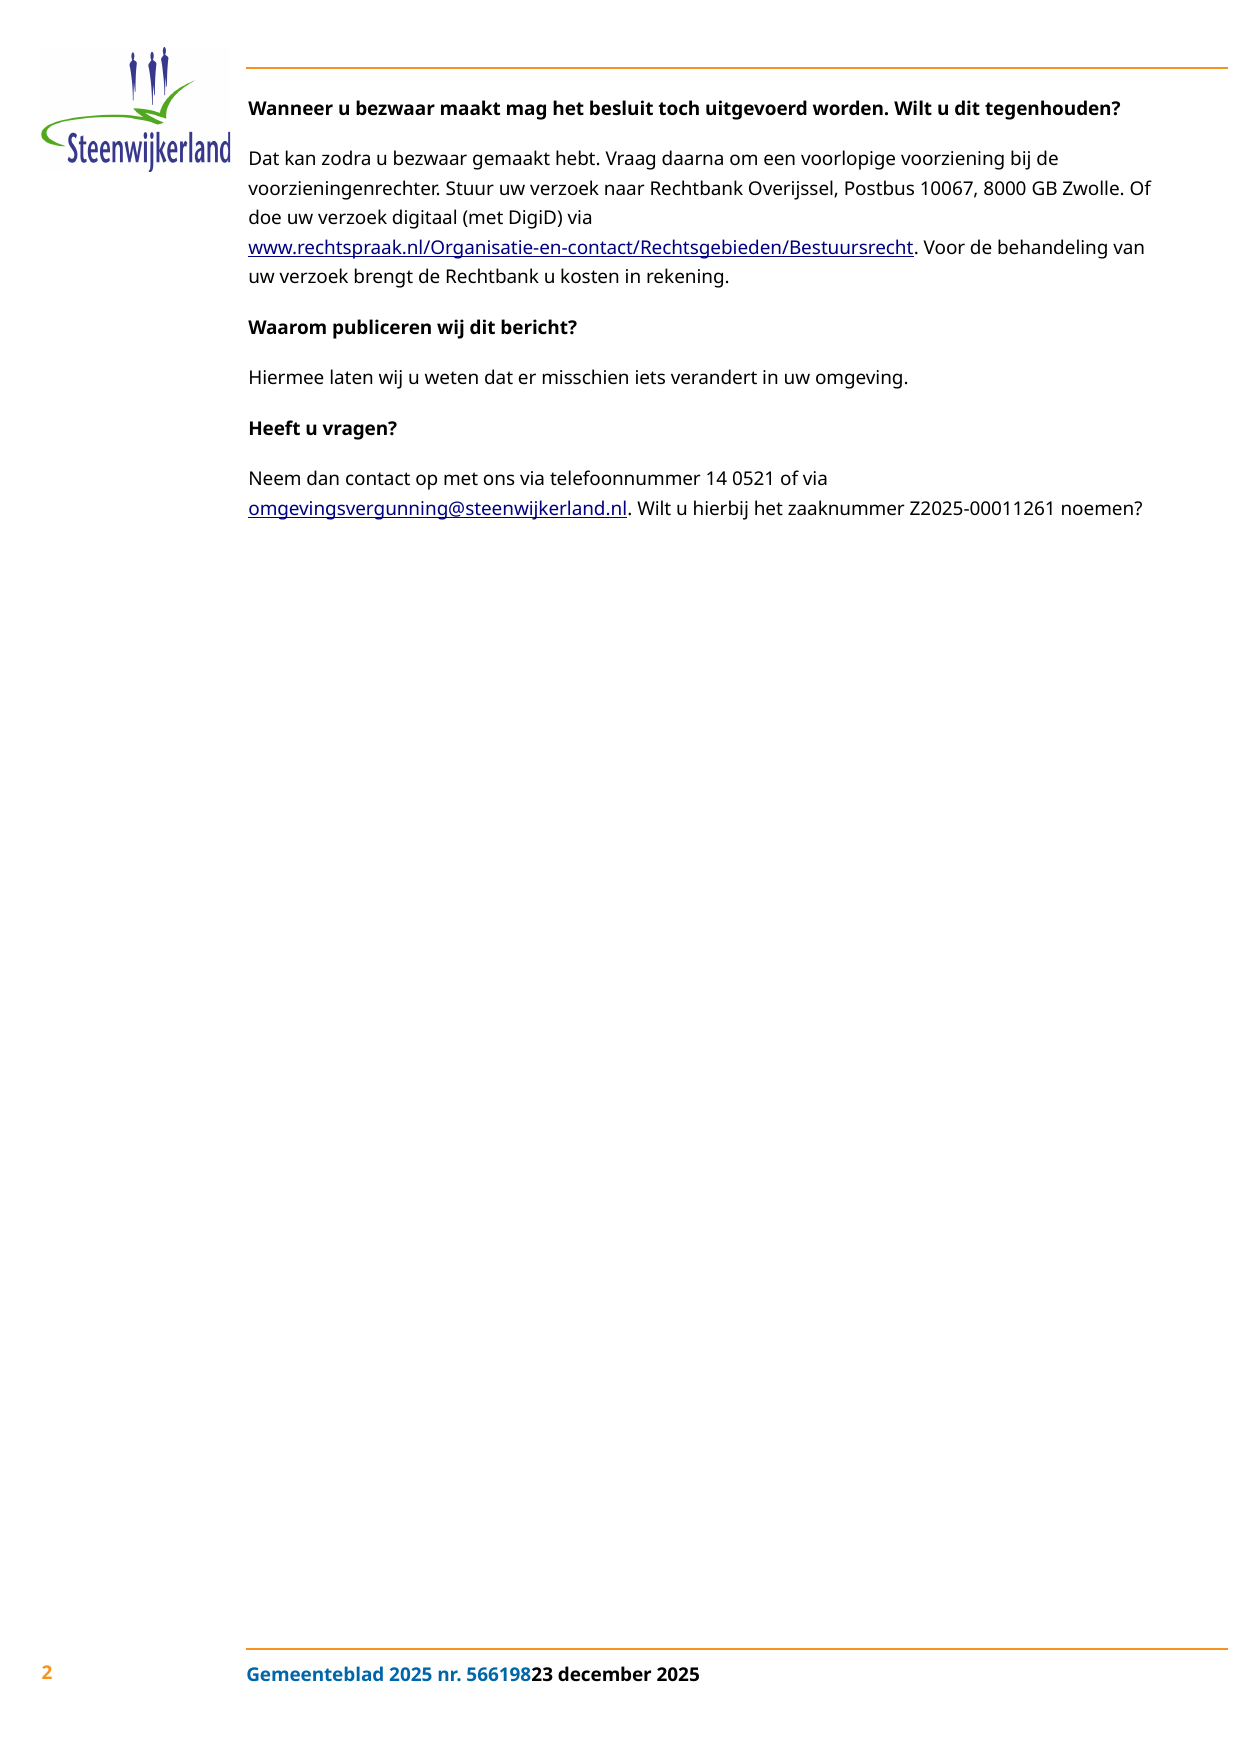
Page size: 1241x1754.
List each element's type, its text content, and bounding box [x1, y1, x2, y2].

text Neem dan contact op met ons via telefoonnummer 14 0521 of via omgevingsvergunning@steenwijkerland.nl. Wilt u hierbij het zaaknummer Z2025-00011261 noemen? [248, 465, 1152, 521]
picture [41, 47, 231, 172]
text Waarom publiceren wij dit bericht? [248, 314, 1152, 340]
text Hiermee laten wij u weten dat er misschien iets verandert in uw omgeving. [248, 364, 1152, 390]
text Dat kan zodra u bezwaar gemaakt hebt. Vraag daarna om een voorlopige voorziening bij de voorzieningenrechter. Stuur uw verzoek naar Rechtbank Overijssel, Postbus 10067, 8000 GB Zwolle. Of doe uw verzoek digitaal (met DigiD) via www.rechtspraak.nl/Organisatie-en-contact/Rechtsgebieden/Bestuursrecht. Voor de behandeling van uw verzoek brengt de Rechtbank u kosten in rekening. [248, 145, 1152, 289]
text Wanneer u bezwaar maakt mag het besluit toch uitgevoerd worden. Wilt u dit tegenhouden? [248, 95, 1152, 121]
text Heeft u vragen? [248, 415, 1152, 441]
